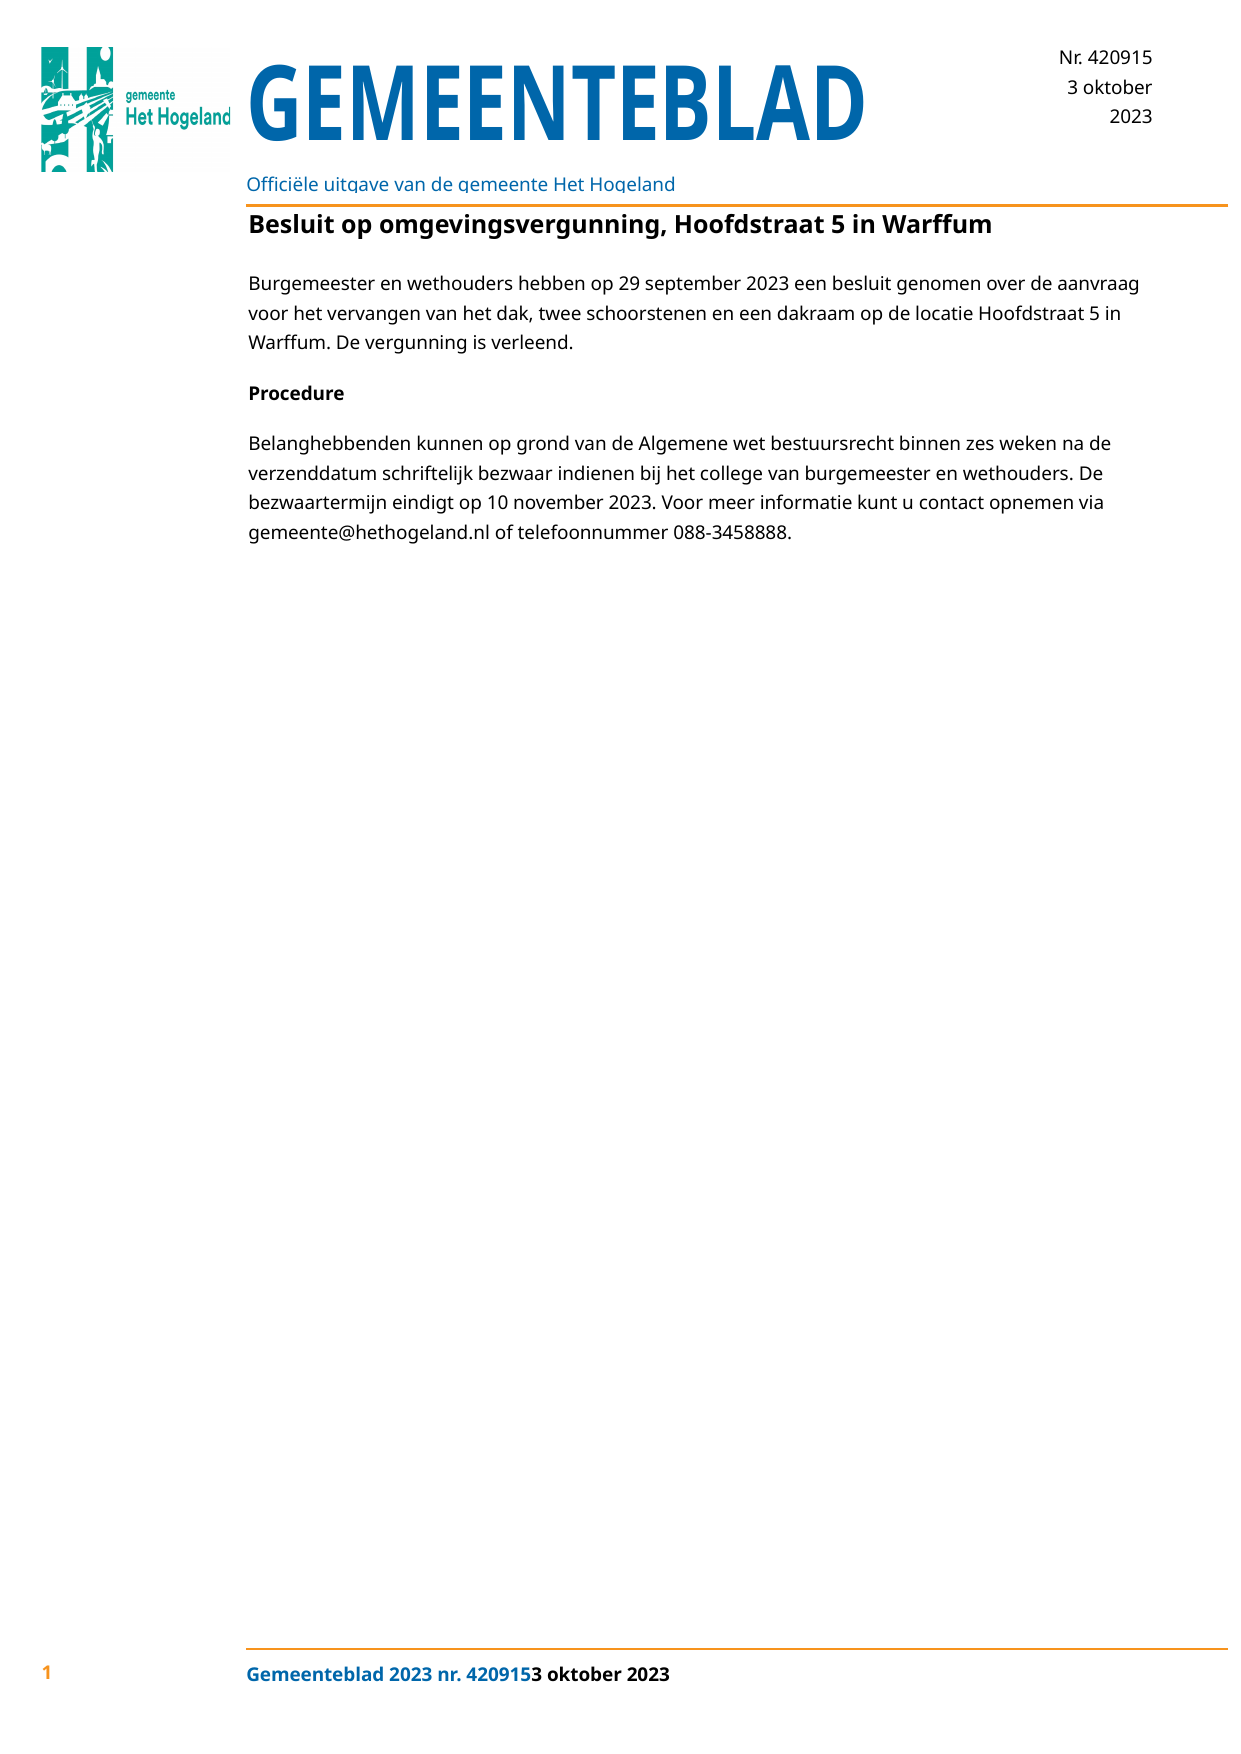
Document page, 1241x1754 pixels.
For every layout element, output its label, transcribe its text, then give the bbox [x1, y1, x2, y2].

text Procedure [248, 380, 1152, 406]
text Belanghebbenden kunnen op grond van de Algemene wet bestuursrecht binnen zes weken na de verzenddatum schriftelijk bezwaar indienen bij het college van burgemeester en wethouders. De bezwaartermijn eindigt op 10 november 2023. Voor meer informatie kunt u contact opnemen via gemeente@hethogeland.nl of telefoonnummer 088-3458888. [248, 430, 1152, 545]
text Besluit op omgevingsvergunning, Hoofdstraat 5 in Warffum [248, 207, 1152, 241]
picture [41, 47, 231, 172]
text Burgemeester en wethouders hebben op 29 september 2023 een besluit genomen over de aanvraag voor het vervangen van het dak, twee schoorstenen en een dakraam op de locatie Hoofdstraat 5 in Warffum. De vergunning is verleend. [248, 270, 1152, 355]
